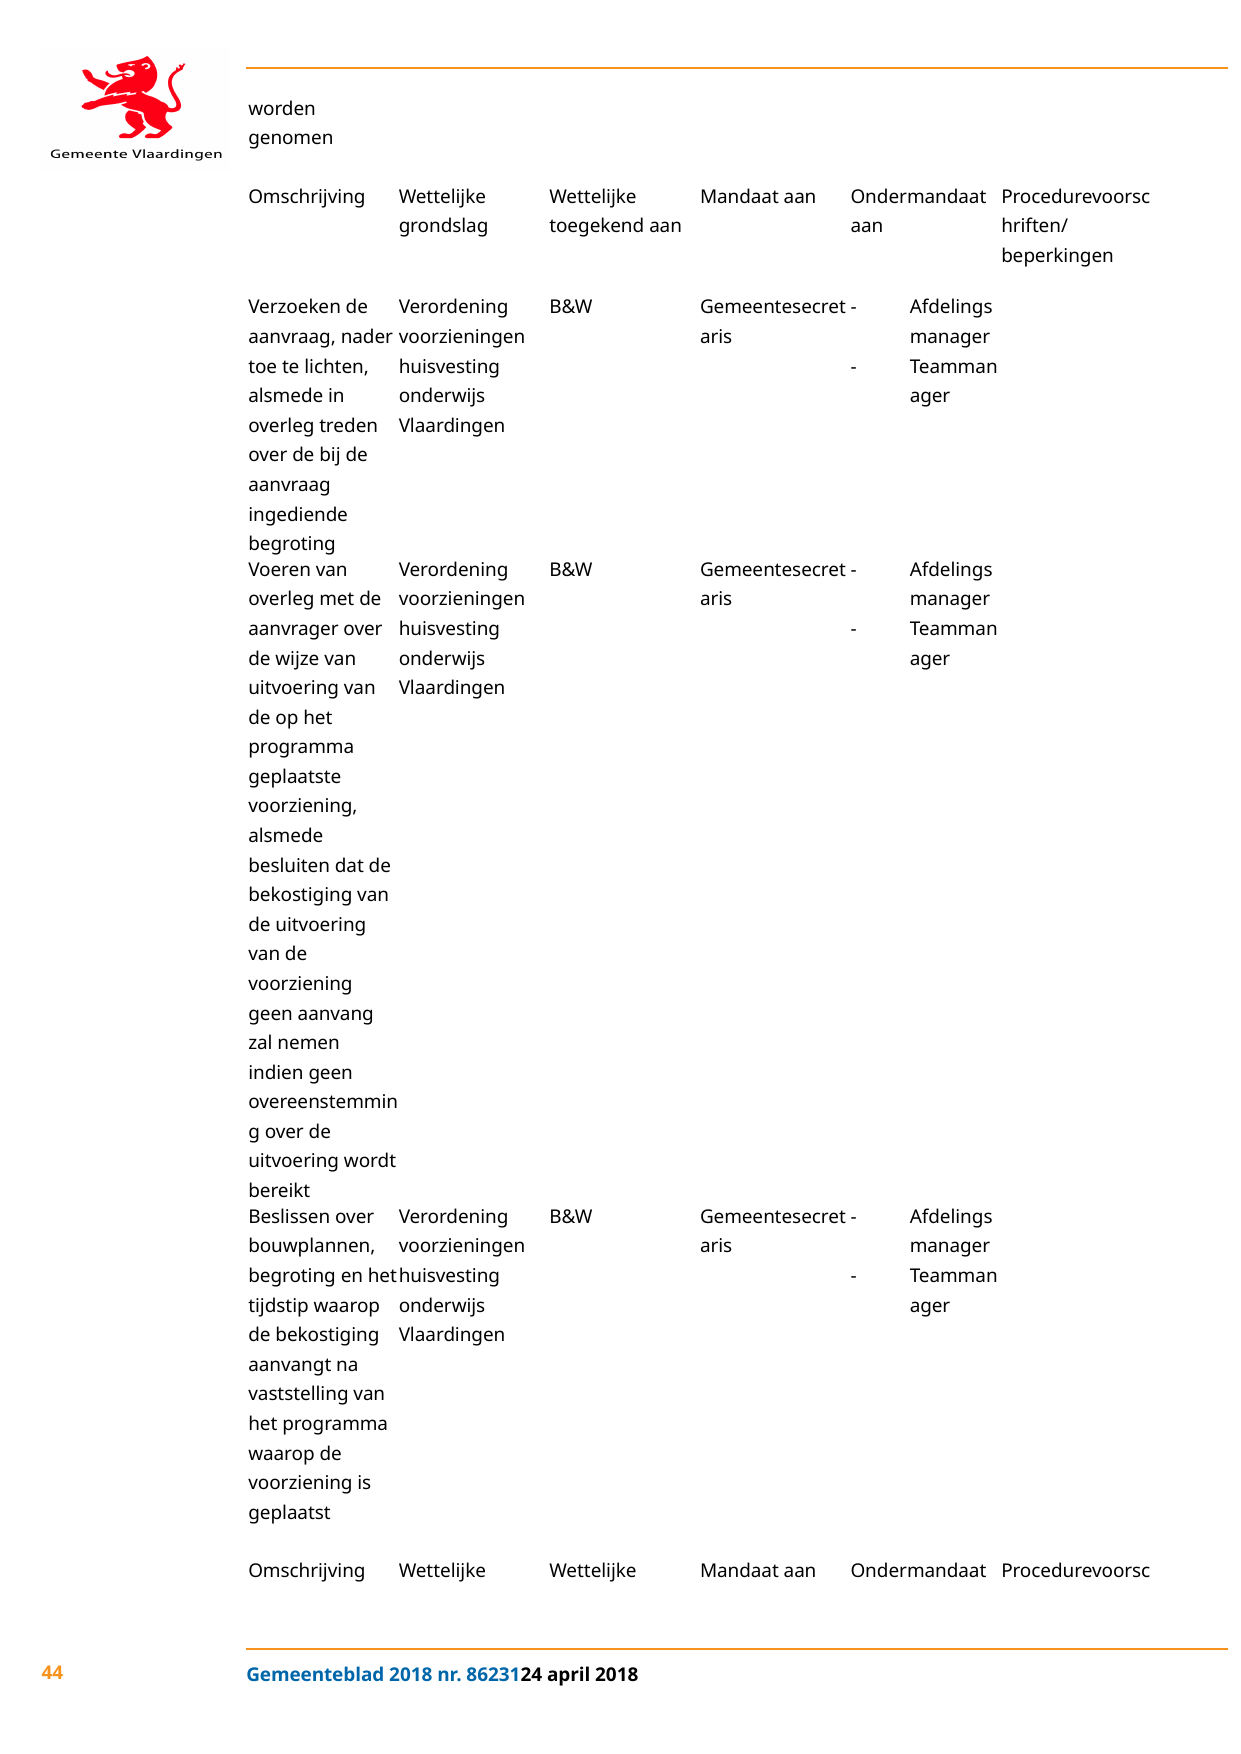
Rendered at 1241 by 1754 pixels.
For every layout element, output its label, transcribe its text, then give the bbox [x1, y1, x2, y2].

table_header Wettelijke grondslag [399, 183, 549, 268]
table_header Mandaat aan [700, 183, 850, 268]
table_cell B&W [549, 556, 700, 1203]
table_header Wettelijke [549, 1558, 700, 1583]
table_cell [1001, 556, 1152, 1203]
table_header Omschrijving [248, 183, 398, 268]
table_cell [1001, 1203, 1152, 1524]
table_cell [1001, 268, 1152, 294]
table_cell [549, 268, 700, 294]
table_cell B&W [549, 1203, 700, 1524]
table_cell Afdelingsmanager Teammanager [850, 1203, 1001, 1524]
table_cell Gemeentesecretaris [700, 1203, 850, 1524]
table_header Omschrijving [248, 1558, 398, 1583]
table_cell [1001, 95, 1152, 150]
table_cell [549, 95, 700, 150]
table_cell Verordening voorzieningen huisvesting onderwijs Vlaardingen [399, 556, 549, 1203]
table_cell Gemeentesecretaris [700, 294, 850, 556]
table_header Procedurevoorsc [1001, 1558, 1152, 1583]
table_cell B&W [549, 294, 700, 556]
table_header Ondermandaat aan [850, 183, 1001, 268]
table_header Procedurevoorschriften/ beperkingen [1001, 183, 1152, 268]
table_cell Gemeentesecretaris [700, 556, 850, 1203]
table_cell Beslissen over bouwplannen, begroting en het tijdstip waarop de bekostiging aanvangt na vaststelling van het programma waarop de voorziening is geplaatst [248, 1203, 398, 1524]
table_cell [399, 95, 549, 150]
table_header Wettelijke toegekend aan [549, 183, 700, 268]
table_cell Verordening voorzieningen huisvesting onderwijs Vlaardingen [399, 294, 549, 556]
table_cell Afdelingsmanager Teammanager [850, 294, 1001, 556]
table_cell [1001, 294, 1152, 556]
table_header Mandaat aan [700, 1558, 850, 1583]
table_cell [700, 268, 850, 294]
table_cell Verzoeken de aanvraag, nader toe te lichten, alsmede in overleg treden over de bij de aanvraag ingediende begroting [248, 294, 398, 556]
table_cell worden genomen [248, 95, 398, 150]
table_cell [399, 268, 549, 294]
table_cell Voeren van overleg met de aanvrager over de wijze van uitvoering van de op het programma geplaatste voorziening, alsmede besluiten dat de bekostiging van de uitvoering van de voorziening geen aanvang zal nemen indien geen overeenstemming over de uitvoering wordt bereikt [248, 556, 398, 1203]
table_cell [248, 268, 398, 294]
table_cell [700, 95, 850, 150]
table_header Wettelijke [399, 1558, 549, 1583]
picture [41, 47, 231, 172]
table_cell [850, 268, 1001, 294]
table_cell Afdelingsmanager Teammanager [850, 556, 1001, 1203]
table_header Ondermandaat [850, 1558, 1001, 1583]
table_cell [850, 95, 1001, 150]
table_cell Verordening voorzieningen huisvesting onderwijs Vlaardingen [399, 1203, 549, 1524]
